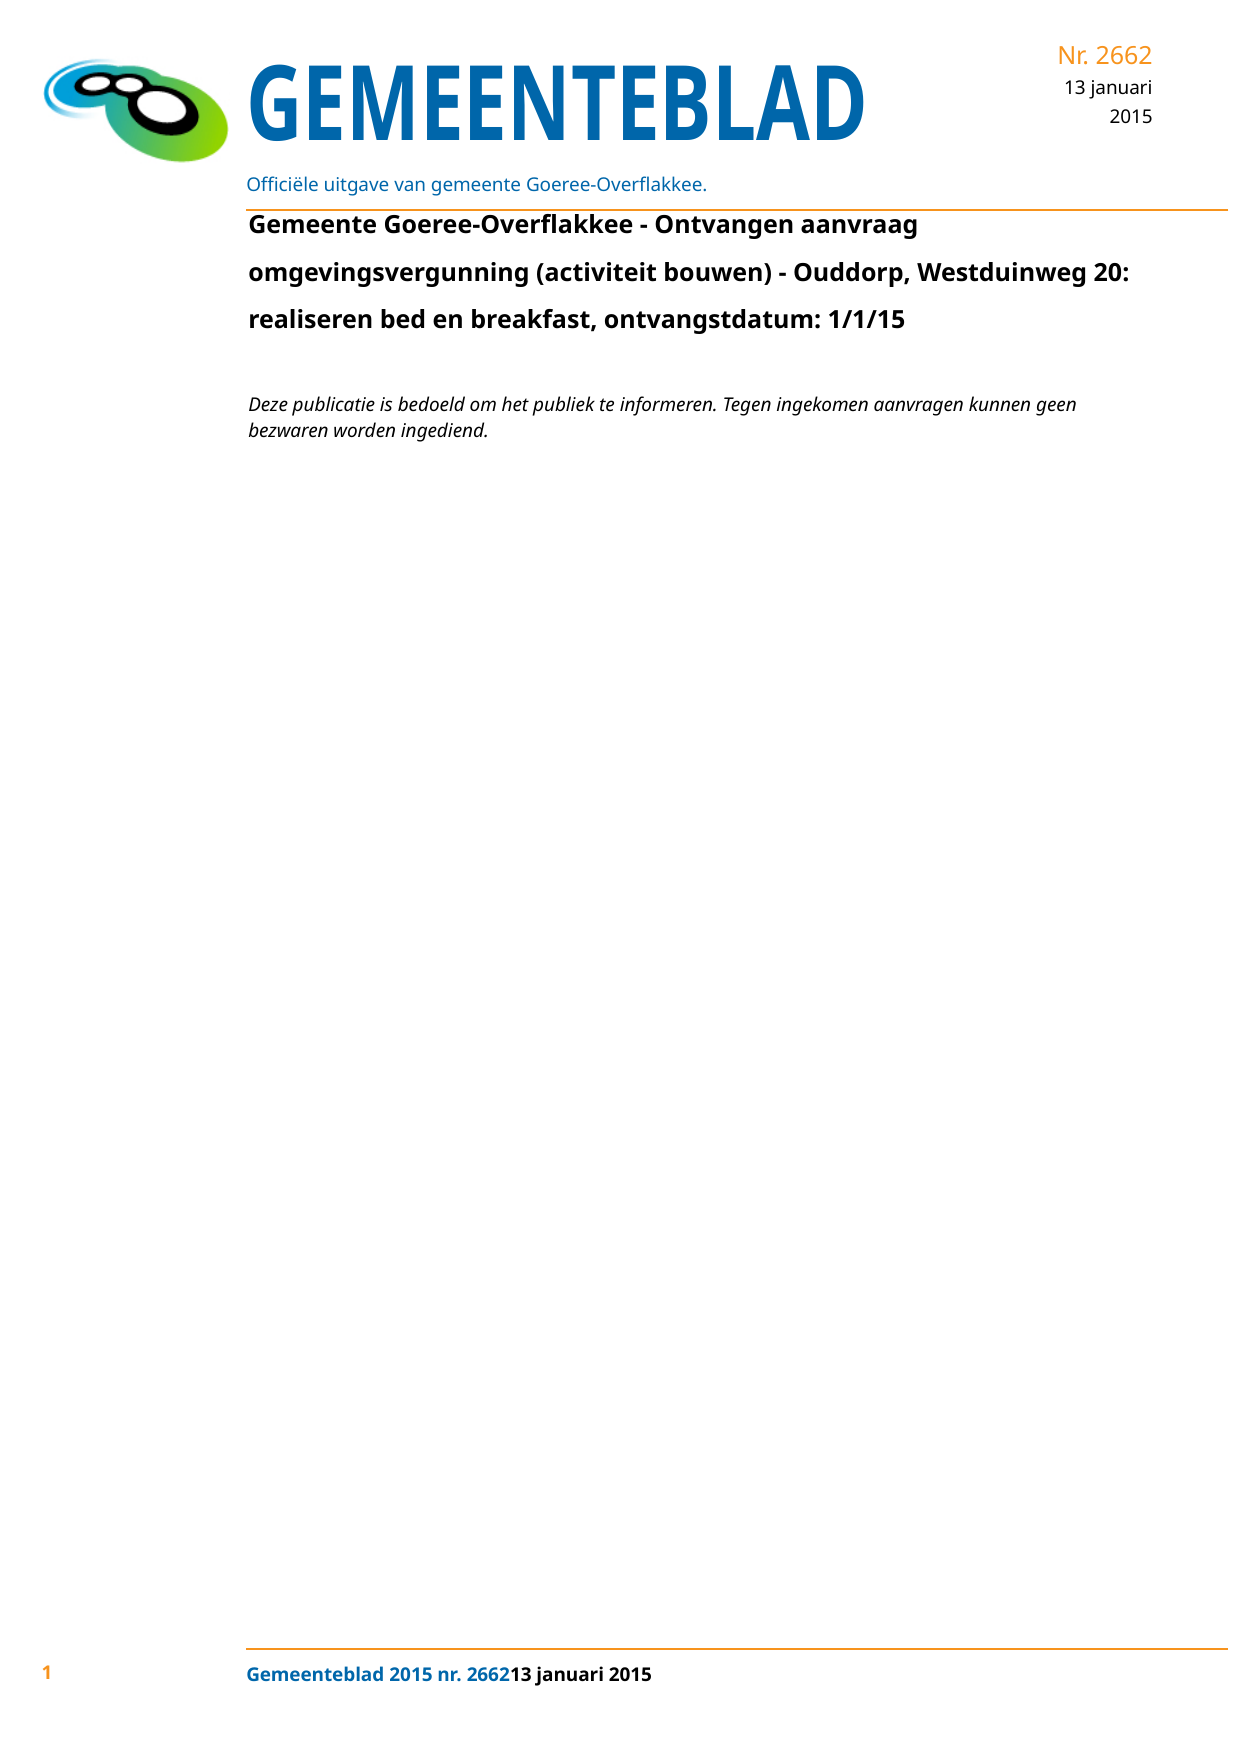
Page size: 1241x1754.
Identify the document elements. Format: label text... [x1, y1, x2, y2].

picture [41, 47, 231, 172]
text Deze publicatie is bedoeld om het publiek te informeren. Tegen ingekomen aanvragen kunnen geen bezwaren worden ingediend. [248, 391, 1152, 443]
text Gemeente Goeree-Overflakkee - Ontvangen aanvraag omgevingsvergunning (activiteit bouwen) - Ouddorp, Westduinweg 20: realiseren bed en breakfast, ontvangstdatum: 1/1/15 [248, 211, 1152, 336]
